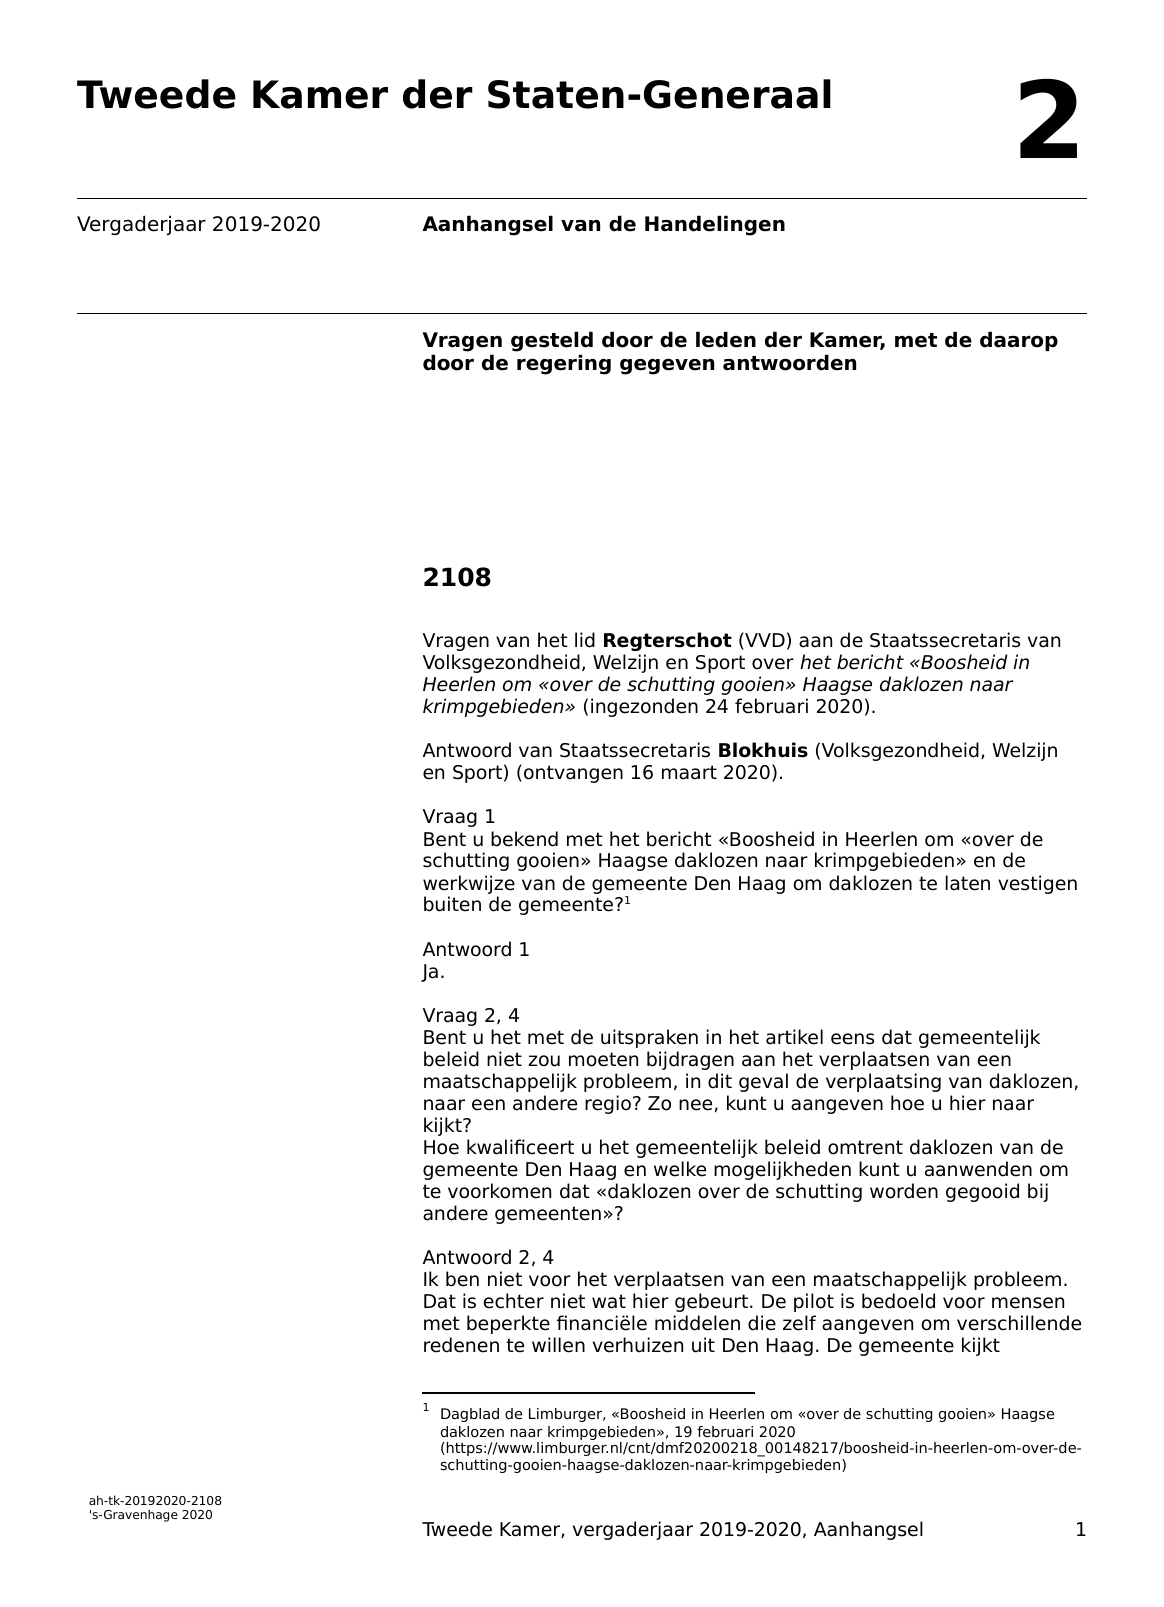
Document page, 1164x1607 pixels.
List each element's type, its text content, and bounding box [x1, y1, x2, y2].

table_cell Vergaderjaar 2019-2020 [77, 199, 422, 313]
table_cell Aanhangsel van de Handelingen [422, 199, 1087, 313]
text Dagblad de Limburger, «Boosheid in Heerlen om «over de schutting gooien» Haagse daklozen naar krimpgebieden», 19 februari 2020 (https://www.limburger.nl/cnt/dmf20200218_00148217/boosheid-in-heerlen-om-over-de-schutting-gooien-haagse-daklozen-naar-krimpgebieden) [422, 1402, 1087, 1474]
text Antwoord van Staatssecretaris Blokhuis (Volksgezondheid, Welzijn en Sport) (ontvangen 16 maart 2020). [422, 740, 1087, 784]
text Bent u bekend met het bericht «Boosheid in Heerlen om «over de schutting gooien» Haagse daklozen naar krimpgebieden» en de werkwijze van de gemeente Den Haag om daklozen te laten vestigen buiten de gemeente? [422, 828, 1087, 916]
text ah-tk-20192020-2108 [88, 1494, 323, 1508]
text Vraag 2, 4 [422, 1005, 1087, 1027]
table_header Tweede Kamer der Staten-Generaal [77, 59, 886, 198]
text 's-Gravenhage 2020 [88, 1508, 323, 1522]
text Vragen van het lid Regterschot (VVD) aan de Staatssecretaris van Volksgezondheid, Welzijn en Sport over het bericht «Boosheid in Heerlen om «over de schutting gooien» Haagse daklozen naar krimpgebieden» (ingezonden 24 februari 2020). [422, 630, 1087, 718]
table_cell Vragen gesteld door de leden der Kamer, met de daarop door de regering gegeven antwoorden [422, 314, 1087, 375]
text Hoe kwalificeert u het gemeentelijk beleid omtrent daklozen van de gemeente Den Haag en welke mogelijkheden kunt u aanwenden om te voorkomen dat «daklozen over de schutting worden gegooid bij andere gemeenten»? [422, 1137, 1087, 1224]
text Ik ben niet voor het verplaatsen van een maatschappelijk probleem. Dat is echter niet wat hier gebeurt. De pilot is bedoeld voor mensen met beperkte financiële middelen die zelf aangeven om verschillende redenen te willen verhuizen uit Den Haag. De gemeente kijkt [422, 1269, 1087, 1357]
table_header 2 [886, 59, 1087, 198]
text Antwoord 2, 4 [422, 1247, 1087, 1269]
text Bent u het met de uitspraken in het artikel eens dat gemeentelijk beleid niet zou moeten bijdragen aan het verplaatsen van een maatschappelijk probleem, in dit geval de verplaatsing van daklozen, naar een andere regio? Zo nee, kunt u aangeven hoe u hier naar kijkt? [422, 1027, 1087, 1137]
text Ja. [422, 961, 1087, 982]
text 2108 [422, 563, 1087, 592]
table_cell [77, 314, 422, 375]
text Antwoord 1 [422, 938, 1087, 961]
text Vraag 1 [422, 806, 1087, 828]
